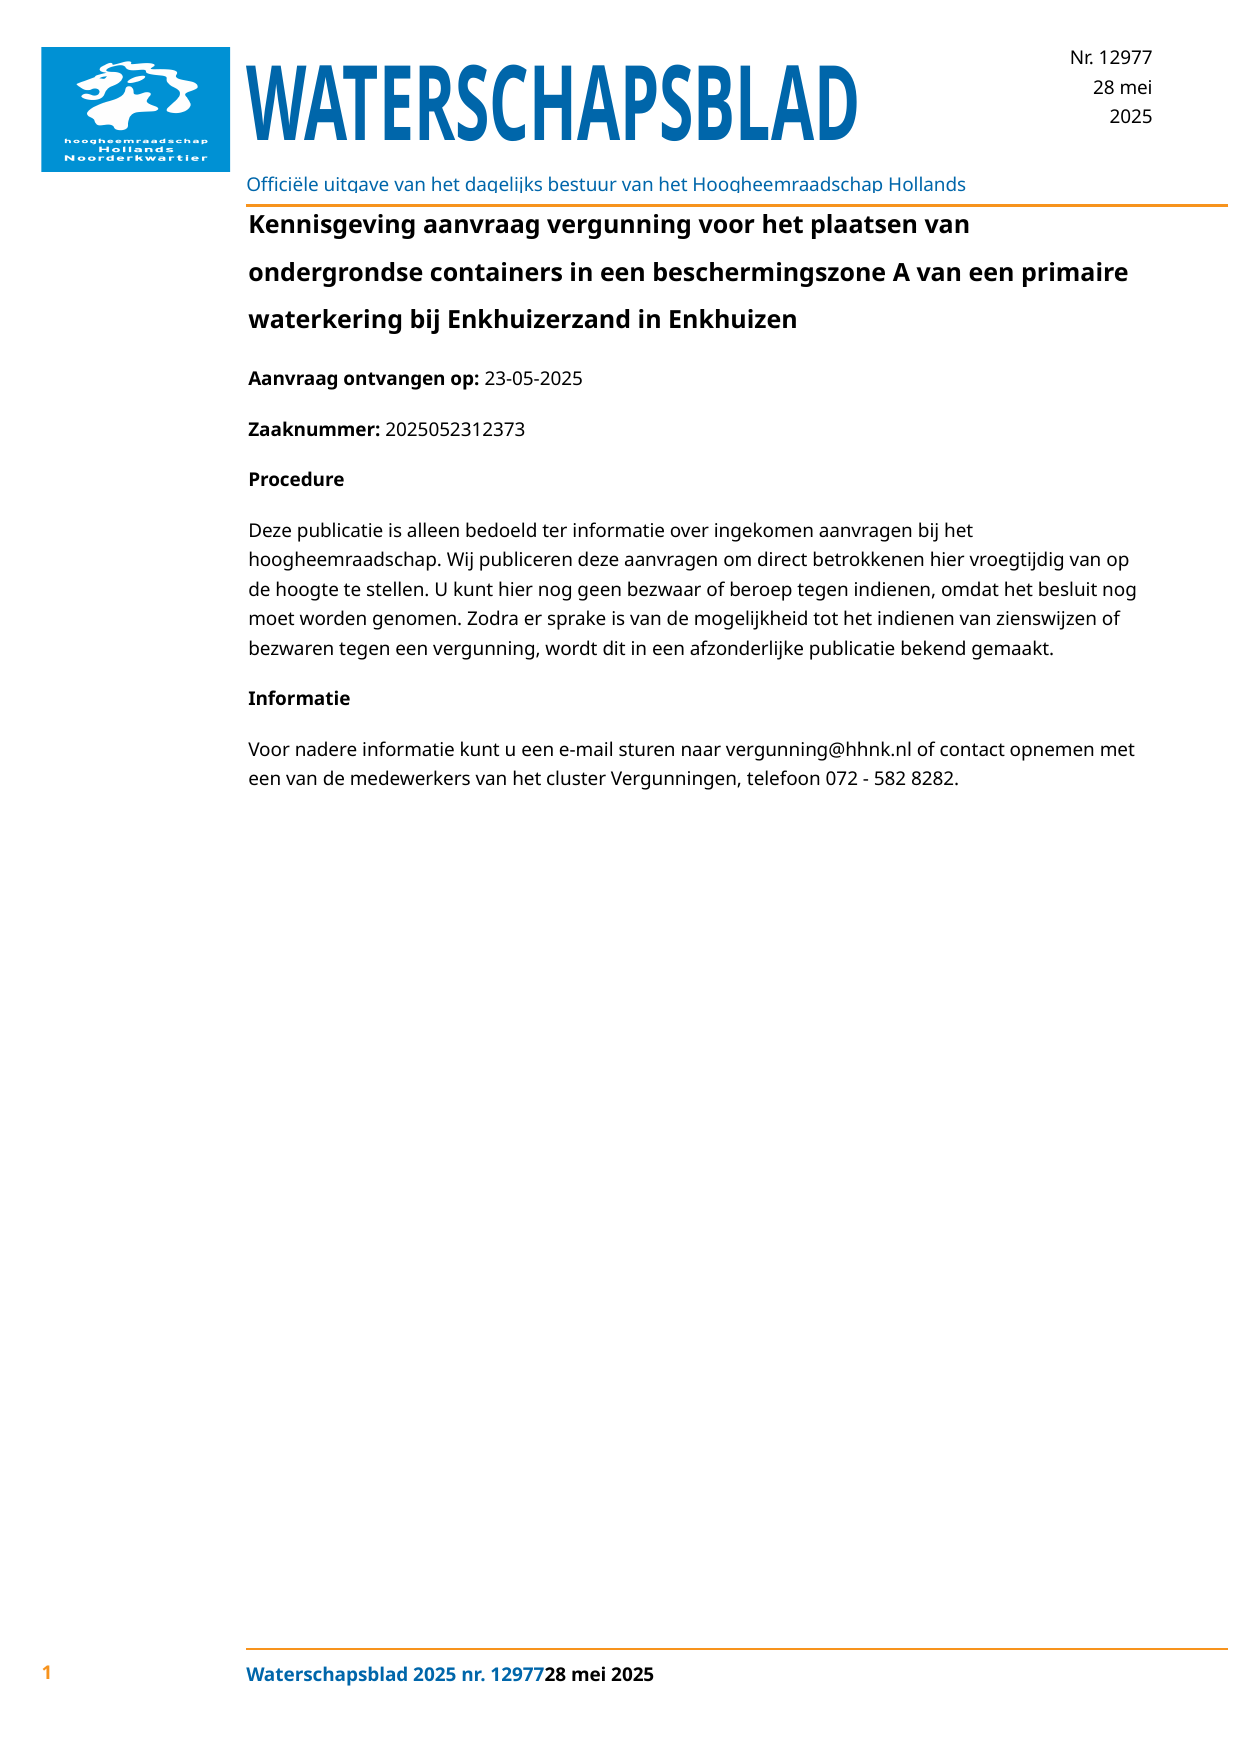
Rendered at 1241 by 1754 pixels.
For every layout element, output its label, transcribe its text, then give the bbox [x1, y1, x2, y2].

text Voor nadere informatie kunt u een e-mail sturen naar vergunning@hhnk.nl of contact opnemen met een van de medewerkers van het cluster Vergunningen, telefoon 072 - 582 8282. [248, 736, 1152, 791]
text Informatie [248, 686, 1152, 711]
picture [88, 87, 157, 130]
text Kennisgeving aanvraag vergunning voor het plaatsen van ondergrondse containers in een beschermingszone A van een primaire waterkering bij Enkhuizerzand in Enkhuizen [248, 207, 1152, 336]
text Deze publicatie is alleen bedoeld ter informatie over ingekomen aanvragen bij het hoogheemraadschap. Wij publiceren deze aanvragen om direct betrokkenen hier vroegtijdig van op de hoogte te stellen. U kunt hier nog geen bezwaar of beroep tegen indienen, omdat het besluit nog moet worden genomen. Zodra er sprake is van de mogelijkheid tot het indienen van zienswijzen of bezwaren tegen een vergunning, wordt dit in een afzonderlijke publicatie bekend gemaakt. [248, 517, 1152, 661]
picture [78, 64, 122, 99]
text Aanvraag ontvangen op: 23-05-2025 [248, 366, 1152, 391]
text Zaaknummer: 2025052312373 [248, 416, 1152, 442]
picture [129, 76, 144, 82]
text Procedure [248, 466, 1152, 492]
picture [118, 62, 197, 112]
